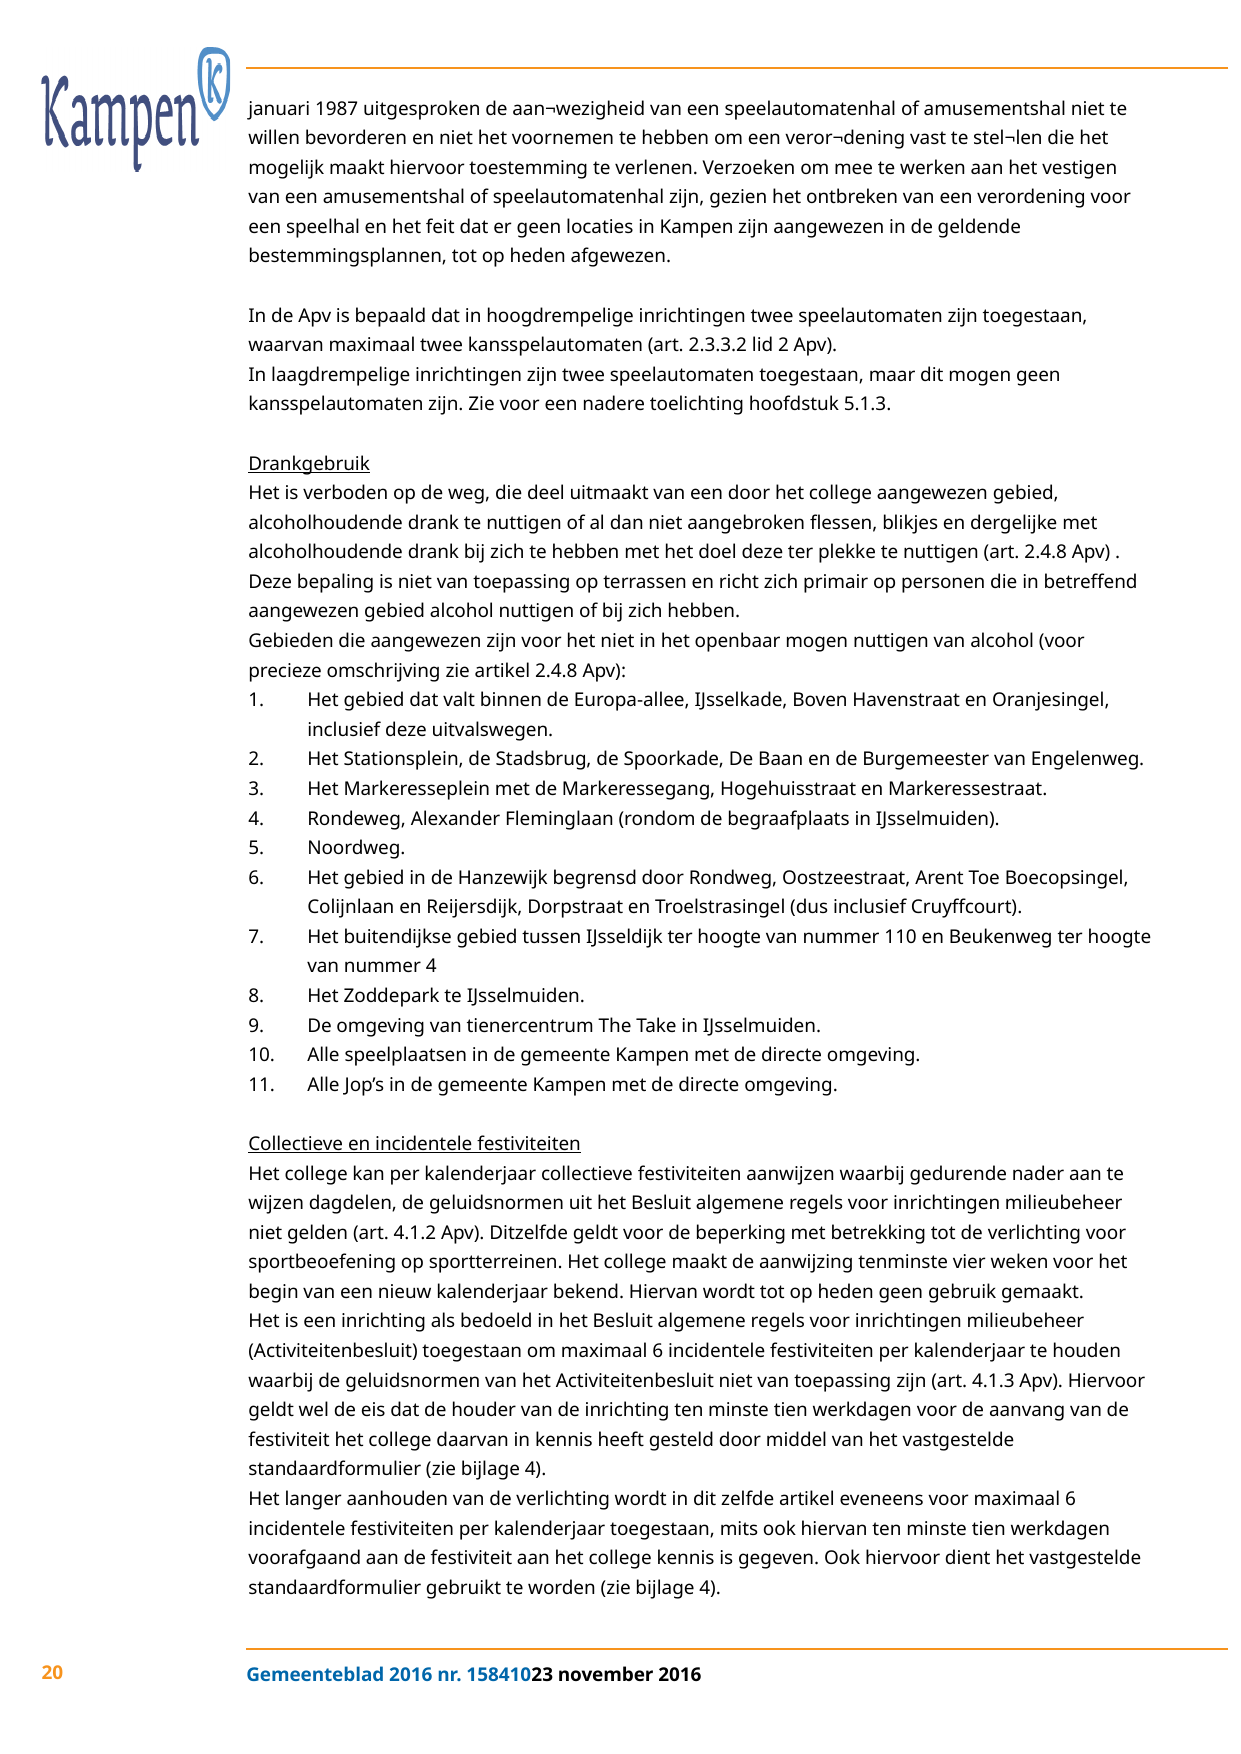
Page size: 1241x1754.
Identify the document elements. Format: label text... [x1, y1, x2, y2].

list Het buitendijkse gebied tussen IJsseldijk ter hoogte van nummer 110 en Beukenweg ter hoogte van nummer 4 [248, 923, 1152, 978]
text In laagdrempelige inrichtingen zijn twee speelautomaten toegestaan, maar dit mogen geen kansspelautomaten zijn. Zie voor een nadere toelichting hoofdstuk 5.1.3. [248, 361, 1152, 416]
list Noordweg. [248, 834, 1152, 860]
text Het is verboden op de weg, die deel uitmaakt van een door het college aangewezen gebied, alcoholhoudende drank te nuttigen of al dan niet aangebroken flessen, blikjes en dergelijke met alcoholhoudende drank bij zich te hebben met het doel deze ter plekke te nuttigen (art. 2.4.8 Apv) . Deze bepaling is niet van toepassing op terrassen en richt zich primair op personen die in betreffend aangewezen gebied alcohol nuttigen of bij zich hebben. [248, 479, 1152, 623]
text Het college kan per kalenderjaar collectieve festiviteiten aanwijzen waarbij gedurende nader aan te wijzen dagdelen, de geluidsnormen uit het Besluit algemene regels voor inrichtingen milieubeheer niet gelden (art. 4.1.2 Apv). Ditzelfde geldt voor de beperking met betrekking tot de verlichting voor sportbeoefening op sportterreinen. Het college maakt de aanwijzing tenminste vier weken voor het begin van een nieuw kalenderjaar bekend. Hiervan wordt tot op heden geen gebruik gemaakt. [248, 1160, 1152, 1304]
text Collectieve en incidentele festiviteiten [248, 1130, 1152, 1156]
text januari 1987 uitgesproken de aan¬wezigheid van een speelautomatenhal of amusementshal niet te willen bevorderen en niet het voornemen te hebben om een veror¬dening vast te stel¬len die het mogelijk maakt hiervoor toestemming te verlenen. Verzoeken om mee te werken aan het vestigen van een amusementshal of speelautomatenhal zijn, gezien het ontbreken van een verordening voor een speelhal en het feit dat er geen locaties in Kampen zijn aangewezen in de geldende bestemmingsplannen, tot op heden afgewezen. [248, 95, 1152, 268]
text Het is een inrichting als bedoeld in het Besluit algemene regels voor inrichtingen milieubeheer (Activiteitenbesluit) toegestaan om maximaal 6 incidentele festiviteiten per kalenderjaar te houden waarbij de geluidsnormen van het Activiteitenbesluit niet van toepassing zijn (art. 4.1.3 Apv). Hiervoor geldt wel de eis dat de houder van de inrichting ten minste tien werkdagen voor de aanvang van de festiviteit het college daarvan in kennis heeft gesteld door middel van het vastgestelde standaardformulier (zie bijlage 4). [248, 1308, 1152, 1481]
list Het Markeresseplein met de Markeressegang, Hogehuisstraat en Markeressestraat. [248, 775, 1152, 801]
list Het Stationsplein, de Stadsbrug, de Spoorkade, De Baan en de Burgemeester van Engelenweg. [248, 746, 1152, 771]
text Drankgebruik [248, 450, 1152, 476]
list Het gebied dat valt binnen de Europa-allee, IJsselkade, Boven Havenstraat en Oranjesingel, inclusief deze uitvalswegen. [248, 686, 1152, 742]
text In de Apv is bepaald dat in hoogdrempelige inrichtingen twee speelautomaten zijn toegestaan, waarvan maximaal twee kansspelautomaten (art. 2.3.3.2 lid 2 Apv). [248, 302, 1152, 357]
text Het langer aanhouden van de verlichting wordt in dit zelfde artikel eveneens voor maximaal 6 incidentele festiviteiten per kalenderjaar toegestaan, mits ook hiervan ten minste tien werkdagen voorafgaand aan de festiviteit aan het college kennis is gegeven. Ook hiervoor dient het vastgestelde standaardformulier gebruikt te worden (zie bijlage 4). [248, 1485, 1152, 1600]
list Rondeweg, Alexander Fleminglaan (rondom de begraafplaats in IJsselmuiden). [248, 805, 1152, 831]
list Het gebied in de Hanzewijk begrensd door Rondweg, Oostzeestraat, Arent Toe Boecopsingel, Colijnlaan en Reijersdijk, Dorpstraat en Troelstrasingel (dus inclusief Cruyffcourt). [248, 864, 1152, 919]
list Alle speelplaatsen in de gemeente Kampen met de directe omgeving. [248, 1041, 1152, 1067]
list Het Zoddepark te IJsselmuiden. [248, 982, 1152, 1008]
list De omgeving van tienercentrum The Take in IJsselmuiden. [248, 1012, 1152, 1038]
picture [41, 47, 231, 172]
list Alle Jop’s in de gemeente Kampen met de directe omgeving. [248, 1071, 1152, 1097]
text Gebieden die aangewezen zijn voor het niet in het openbaar mogen nuttigen van alcohol (voor precieze omschrijving zie artikel 2.4.8 Apv): [248, 627, 1152, 683]
